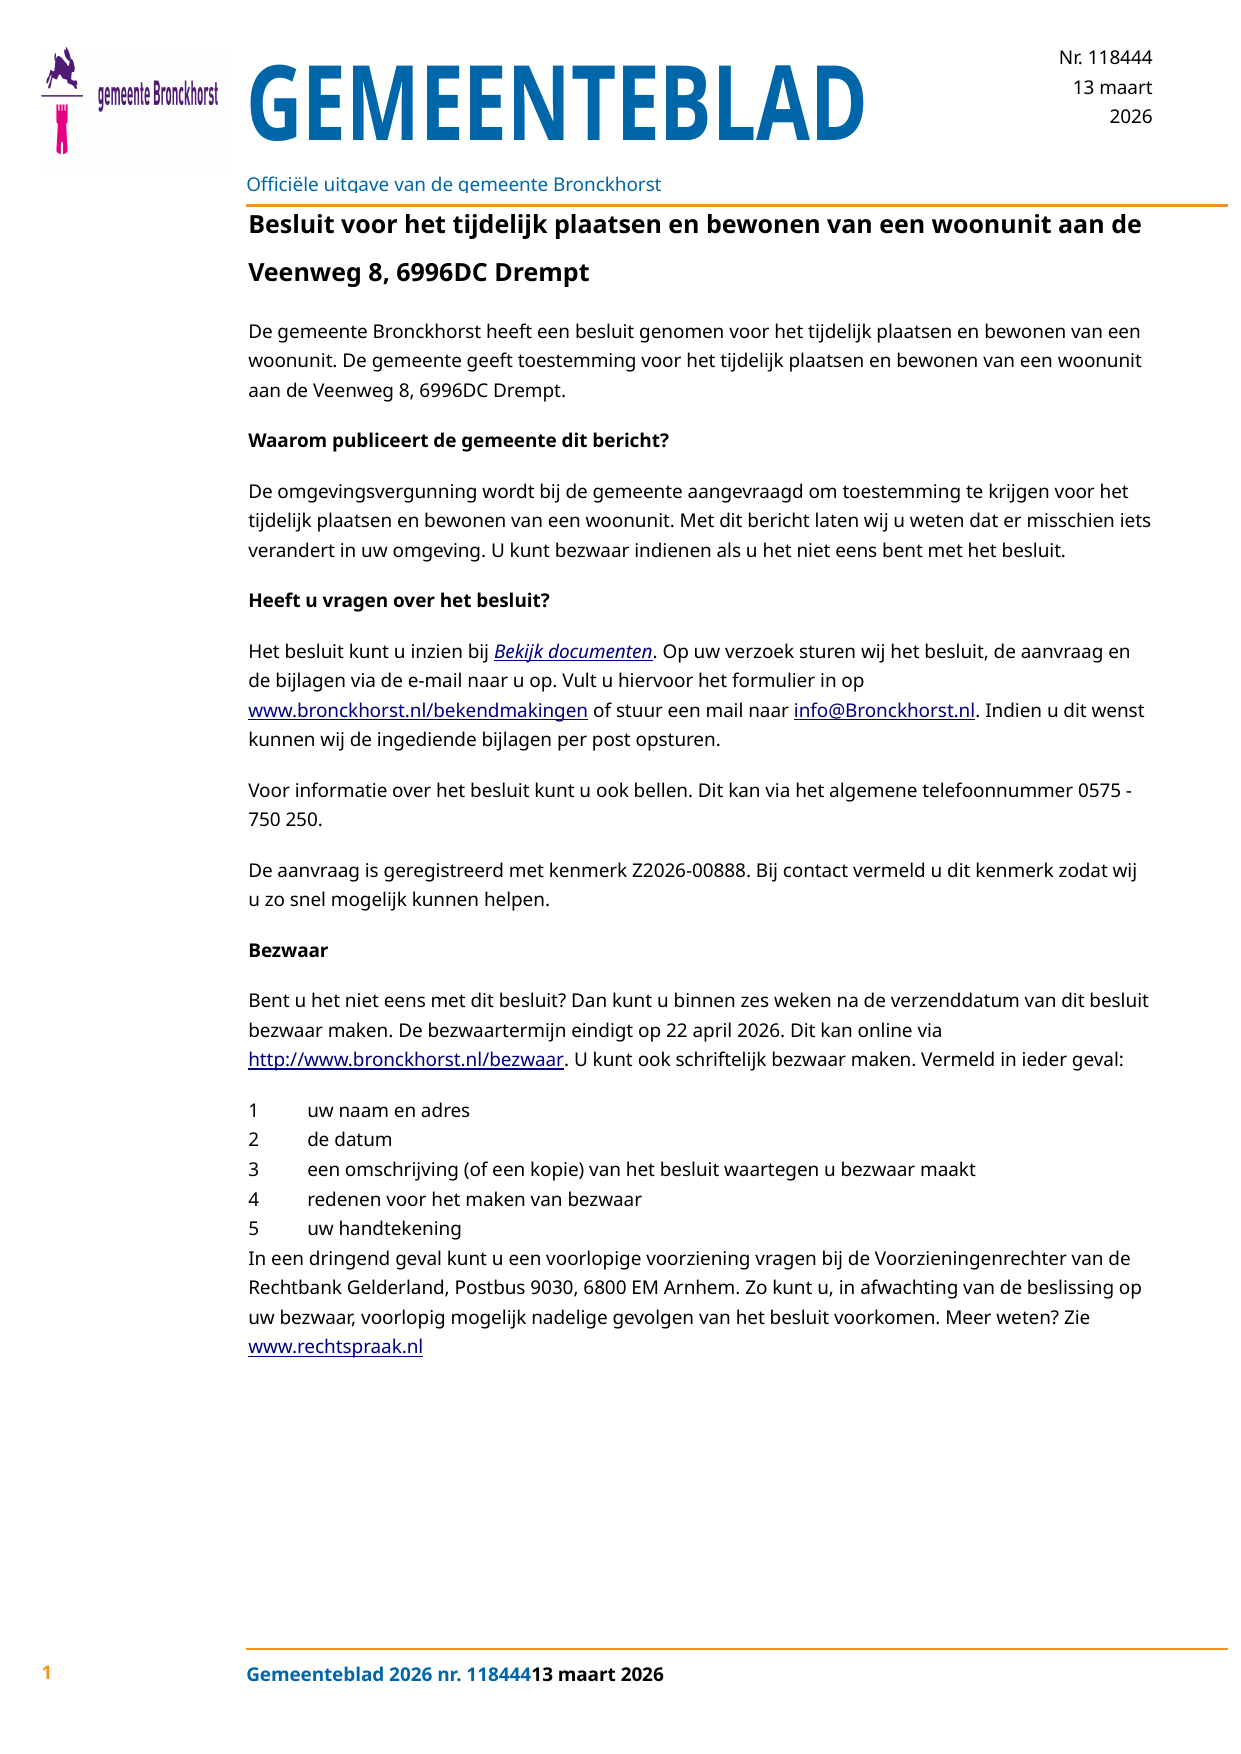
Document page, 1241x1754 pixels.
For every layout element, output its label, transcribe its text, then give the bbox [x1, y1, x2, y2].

text Bezwaar [248, 937, 1152, 963]
text De omgevingsvergunning wordt bij de gemeente aangevraagd om toestemming te krijgen voor het tijdelijk plaatsen en bewonen van een woonunit. Met dit bericht laten wij u weten dat er misschien iets verandert in uw omgeving. U kunt bezwaar indienen als u het niet eens bent met het besluit. [248, 478, 1152, 563]
text Voor informatie over het besluit kunt u ook bellen. Dit kan via het algemene telefoonnummer 0575 - 750 250. [248, 777, 1152, 832]
text De gemeente Bronckhorst heeft een besluit genomen voor het tijdelijk plaatsen en bewonen van een woonunit. De gemeente geeft toestemming voor het tijdelijk plaatsen en bewonen van een woonunit aan de Veenweg 8, 6996DC Drempt. [248, 318, 1152, 403]
text Bent u het niet eens met dit besluit? Dan kunt u binnen zes weken na de verzenddatum van dit besluit bezwaar maken. De bezwaartermijn eindigt op 22 april 2026. Dit kan online via http://www.bronckhorst.nl/bezwaar. U kunt ook schriftelijk bezwaar maken. Vermeld in ieder geval: [248, 987, 1152, 1072]
list een omschrijving (of een kopie) van het besluit waartegen u bezwaar maakt [248, 1156, 1152, 1182]
text Waarom publiceert de gemeente dit bericht? [248, 427, 1152, 453]
list redenen voor het maken van bezwaar [248, 1186, 1152, 1212]
list uw handtekening [248, 1215, 1152, 1241]
list uw naam en adres [248, 1097, 1152, 1123]
text De aanvraag is geregistreerd met kenmerk Z2026-00888. Bij contact vermeld u dit kenmerk zodat wij u zo snel mogelijk kunnen helpen. [248, 857, 1152, 912]
picture [41, 47, 231, 172]
text In een dringend geval kunt u een voorlopige voorziening vragen bij de Voorzieningenrechter van de Rechtbank Gelderland, Postbus 9030, 6800 EM Arnhem. Zo kunt u, in afwachting van de beslissing op uw bezwaar, voorlopig mogelijk nadelige gevolgen van het besluit voorkomen. Meer weten? Zie www.rechtspraak.nl [248, 1245, 1152, 1359]
text Heeft u vragen over het besluit? [248, 587, 1152, 613]
text Besluit voor het tijdelijk plaatsen en bewonen van een woonunit aan de Veenweg 8, 6996DC Drempt [248, 207, 1152, 288]
list de datum [248, 1127, 1152, 1152]
text Het besluit kunt u inzien bij Bekijk documenten. Op uw verzoek sturen wij het besluit, de aanvraag en de bijlagen via de e-mail naar u op. Vult u hiervoor het formulier in op www.bronckhorst.nl/bekendmakingen of stuur een mail naar info@Bronckhorst.nl. Indien u dit wenst kunnen wij de ingediende bijlagen per post opsturen. [248, 638, 1152, 752]
